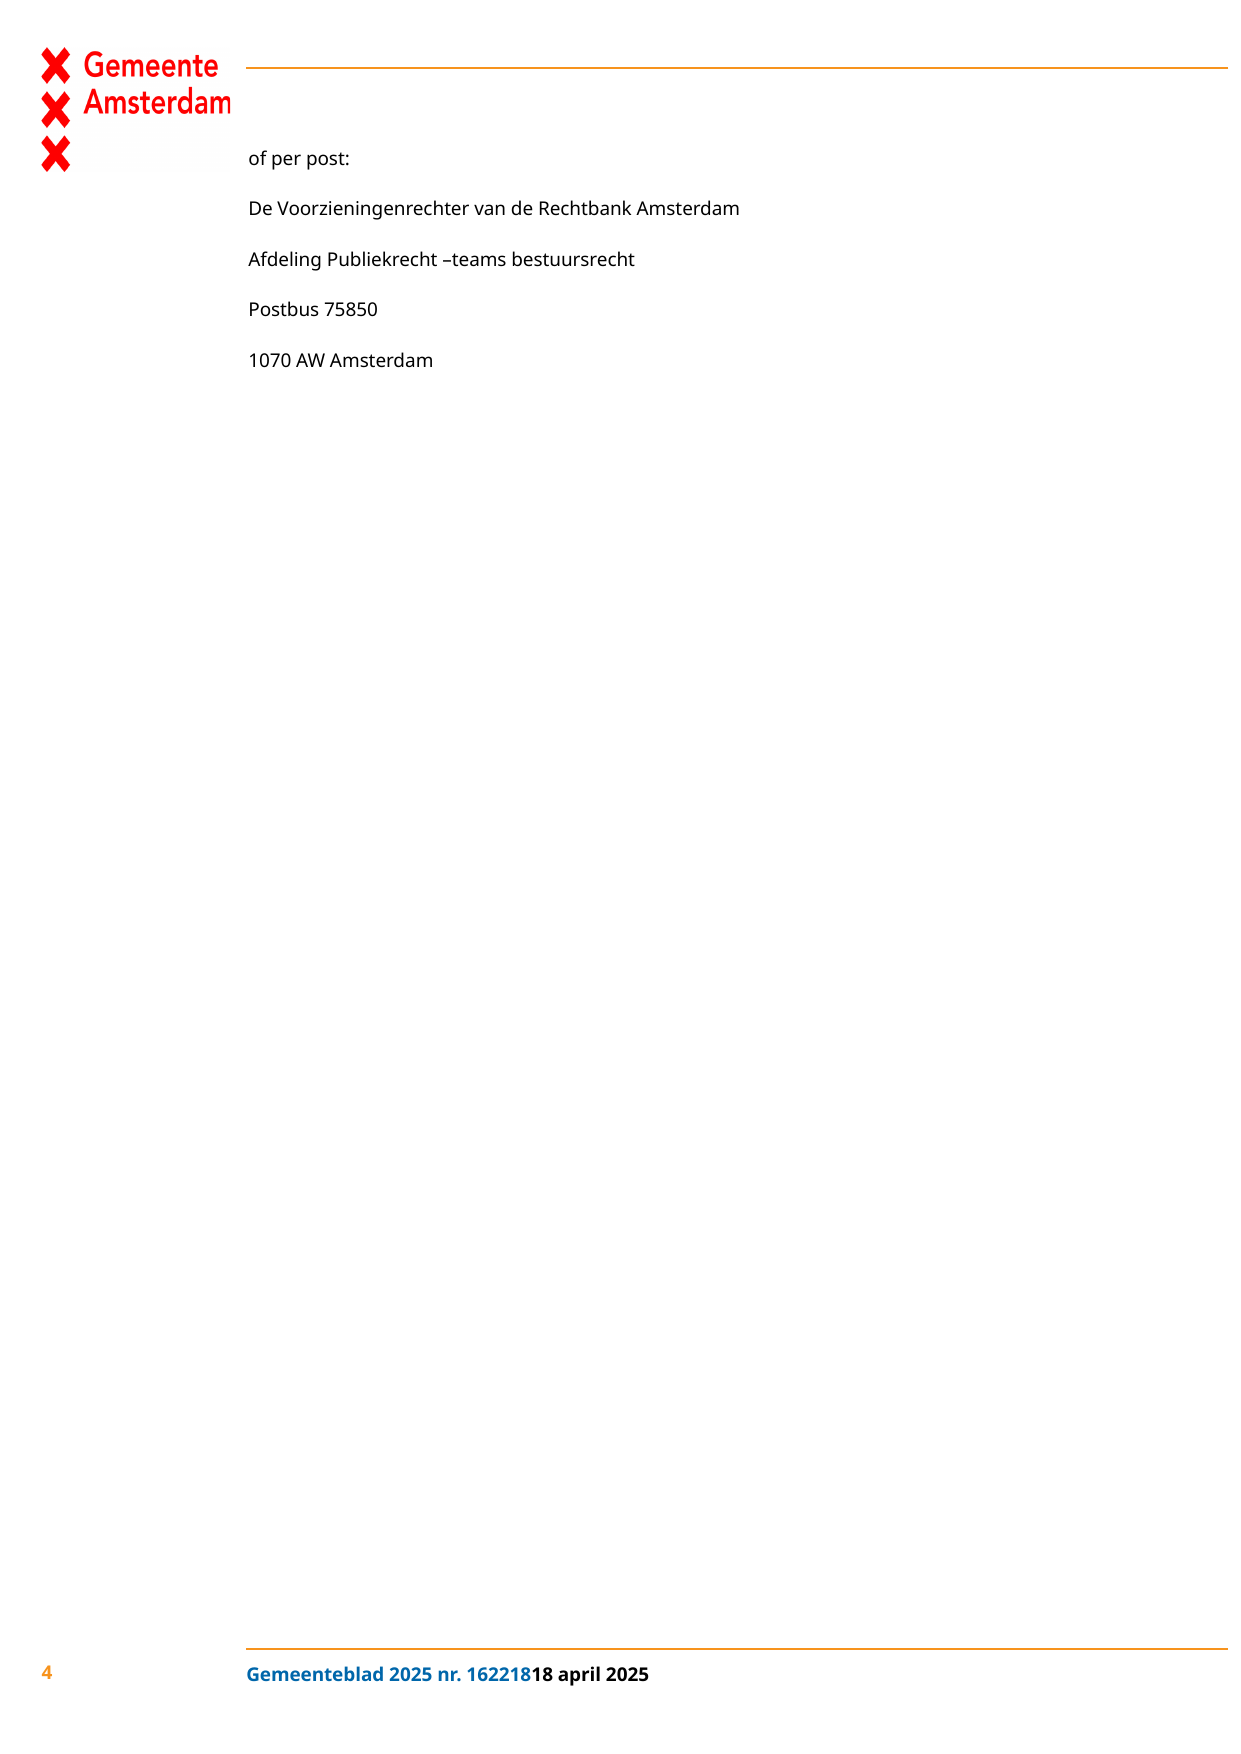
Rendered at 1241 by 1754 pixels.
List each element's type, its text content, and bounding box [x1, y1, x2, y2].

picture [41, 47, 231, 172]
text Afdeling Publiekrecht –teams bestuursrecht [248, 246, 1152, 272]
text of per post: [248, 145, 1152, 171]
text De Voorzieningenrechter van de Rechtbank Amsterdam [248, 196, 1152, 221]
text 1070 AW Amsterdam [248, 347, 1152, 373]
text Postbus 75850 [248, 296, 1152, 322]
